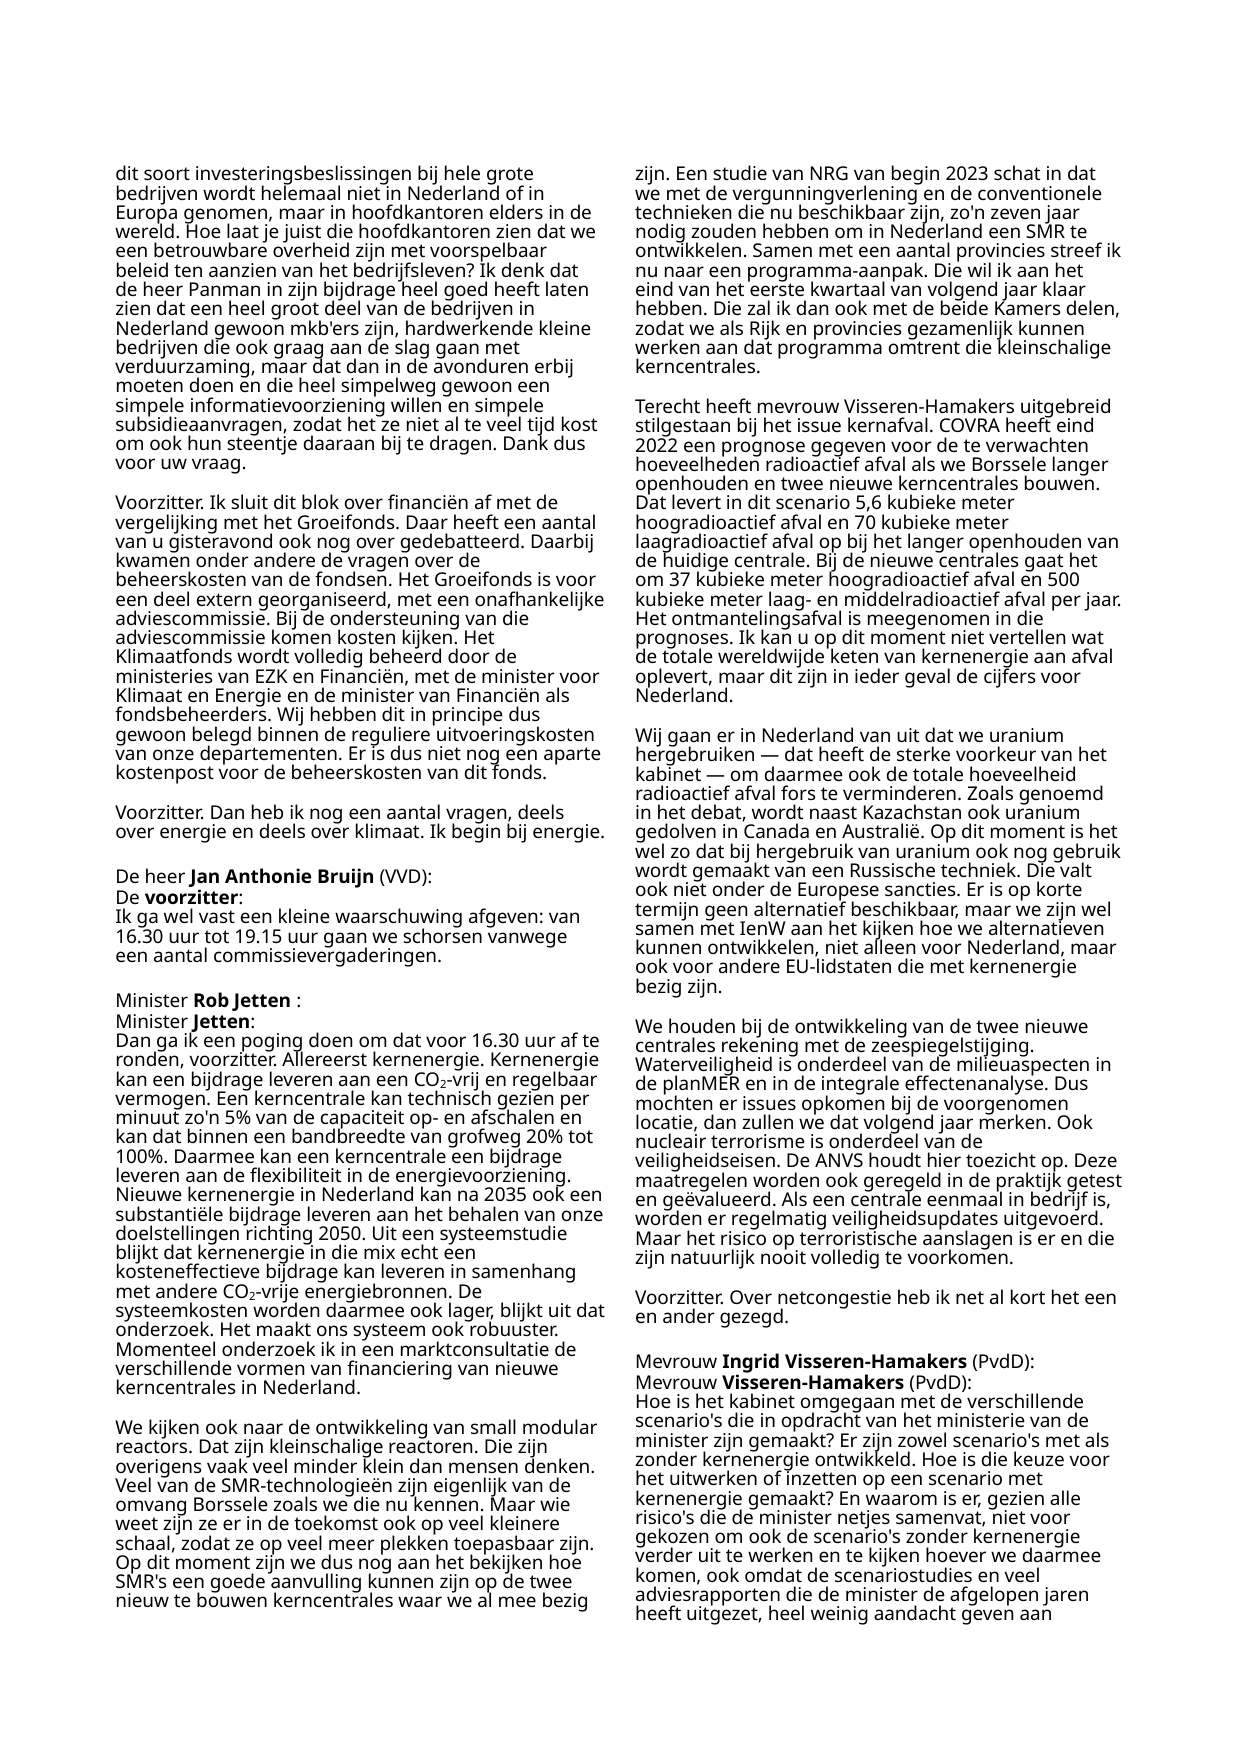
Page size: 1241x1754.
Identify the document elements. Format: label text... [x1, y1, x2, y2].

text De voorzitter: [115, 889, 605, 908]
text Voorzitter. Dan heb ik nog een aantal vragen, deels over energie en deels over klimaat. Ik begin bij energie. [115, 804, 605, 843]
text We kijken ook naar de ontwikkeling van small modular reactors. Dat zijn kleinschalige reactoren. Die zijn overigens vaak veel minder klein dan mensen denken. Veel van de SMR-technologieën zijn eigenlijk van de omvang Borssele zoals we die nu kennen. Maar wie weet zijn ze er in de toekomst ook op veel kleinere schaal, zodat ze op veel meer plekken toepasbaar zijn. Op dit moment zijn we dus nog aan het bekijken hoe SMR's een goede aanvulling kunnen zijn op de twee nieuw te bouwen kerncentrales waar we al mee bezig [115, 1419, 605, 1612]
text Mevrouw Visseren-Hamakers (PvdD): [635, 1374, 1125, 1393]
text Hoe is het kabinet omgegaan met de verschillende scenario's die in opdracht van het ministerie van de minister zijn gemaakt? Er zijn zowel scenario's met als zonder kernenergie ontwikkeld. Hoe is die keuze voor het uitwerken of inzetten op een scenario met kernenergie gemaakt? En waarom is er, gezien alle risico's die de minister netjes samenvat, niet voor gekozen om ook de scenario's zonder kernenergie verder uit te werken en te kijken hoever we daarmee komen, ook omdat de scenariostudies en veel adviesrapporten die de minister de afgelopen jaren heeft uitgezet, heel weinig aandacht geven aan [635, 1393, 1125, 1624]
text Terecht heeft mevrouw Visseren-Hamakers uitgebreid stilgestaan bij het issue kernafval. COVRA heeft eind 2022 een prognose gegeven voor de te verwachten hoeveelheden radioactief afval als we Borssele langer openhouden en twee nieuwe kerncentrales bouwen. Dat levert in dit scenario 5,6 kubieke meter hoogradioactief afval en 70 kubieke meter laagradioactief afval op bij het langer openhouden van de huidige centrale. Bij de nieuwe centrales gaat het om 37 kubieke meter hoogradioactief afval en 500 kubieke meter laag- en middelradioactief afval per jaar. Het ontmantelingsafval is meegenomen in die prognoses. Ik kan u op dit moment niet vertellen wat de totale wereldwijde keten van kernenergie aan afval oplevert, maar dit zijn in ieder geval de cijfers voor Nederland. [635, 398, 1125, 706]
text Dan ga ik een poging doen om dat voor 16.30 uur af te ronden, voorzitter. Allereerst kernenergie. Kernenergie kan een bijdrage leveren aan een CO2-vrij en regelbaar vermogen. Een kerncentrale kan technisch gezien per minuut zo'n 5% van de capaciteit op- en afschalen en kan dat binnen een bandbreedte van grofweg 20% tot 100%. Daarmee kan een kerncentrale een bijdrage leveren aan de flexibiliteit in de energievoorziening. Nieuwe kernenergie in Nederland kan na 2035 ook een substantiële bijdrage leveren aan het behalen van onze doelstellingen richting 2050. Uit een systeemstudie blijkt dat kernenergie in die mix echt een kosteneffectieve bijdrage kan leveren in samenhang met andere CO2-vrije energiebronnen. De systeemkosten worden daarmee ook lager, blijkt uit dat onderzoek. Het maakt ons systeem ook robuuster. Momenteel onderzoek ik in een marktconsultatie de verschillende vormen van financiering van nieuwe kerncentrales in Nederland. [115, 1032, 605, 1398]
text Minister Jetten: [115, 1013, 605, 1032]
text We houden bij de ontwikkeling van de twee nieuwe centrales rekening met de zeespiegelstijging. Waterveiligheid is onderdeel van de milieuaspecten in de planMER en in de integrale effectenanalyse. Dus mochten er issues opkomen bij de voorgenomen locatie, dan zullen we dat volgend jaar merken. Ook nucleair terrorisme is onderdeel van de veiligheidseisen. De ANVS houdt hier toezicht op. Deze maatregelen worden ook geregeld in de praktijk getest en geëvalueerd. Als een centrale eenmaal in bedrijf is, worden er regelmatig veiligheidsupdates uitgevoerd. Maar het risico op terroristische aanslagen is er en die zijn natuurlijk nooit volledig te voorkomen. [635, 1018, 1125, 1268]
text Ik ga wel vast een kleine waarschuwing afgeven: van 16.30 uur tot 19.15 uur gaan we schorsen vanwege een aantal commissievergaderingen. [115, 908, 605, 966]
text Mevrouw Ingrid Visseren-Hamakers (PvdD): [635, 1348, 1125, 1374]
text dit soort investeringsbeslissingen bij hele grote bedrijven wordt helemaal niet in Nederland of in Europa genomen, maar in hoofdkantoren elders in de wereld. Hoe laat je juist die hoofdkantoren zien dat we een betrouwbare overheid zijn met voorspelbaar beleid ten aanzien van het bedrijfsleven? Ik denk dat de heer Panman in zijn bijdrage heel goed heeft laten zien dat een heel groot deel van de bedrijven in Nederland gewoon mkb'ers zijn, hardwerkende kleine bedrijven die ook graag aan de slag gaan met verduurzaming, maar dat dan in de avonduren erbij moeten doen en die heel simpelweg gewoon een simpele informatievoorziening willen en simpele subsidieaanvragen, zodat het ze niet al te veel tijd kost om ook hun steentje daaraan bij te dragen. Dank dus voor uw vraag. [115, 165, 605, 474]
text zijn. Een studie van NRG van begin 2023 schat in dat we met de vergunningverlening en de conventionele technieken die nu beschikbaar zijn, zo'n zeven jaar nodig zouden hebben om in Nederland een SMR te ontwikkelen. Samen met een aantal provincies streef ik nu naar een programma-aanpak. Die wil ik aan het eind van het eerste kwartaal van volgend jaar klaar hebben. Die zal ik dan ook met de beide Kamers delen, zodat we als Rijk en provincies gezamenlijk kunnen werken aan dat programma omtrent die kleinschalige kerncentrales. [635, 165, 1125, 377]
text Voorzitter. Ik sluit dit blok over financiën af met de vergelijking met het Groeifonds. Daar heeft een aantal van u gisteravond ook nog over gedebatteerd. Daarbij kwamen onder andere de vragen over de beheerskosten van de fondsen. Het Groeifonds is voor een deel extern georganiseerd, met een onafhankelijke adviescommissie. Bij de ondersteuning van die adviescommissie komen kosten kijken. Het Klimaatfonds wordt volledig beheerd door de ministeries van EZK en Financiën, met de minister voor Klimaat en Energie en de minister van Financiën als fondsbeheerders. Wij hebben dit in principe dus gewoon belegd binnen de reguliere uitvoeringskosten van onze departementen. Er is dus niet nog een aparte kostenpost voor de beheerskosten van dit fonds. [115, 494, 605, 783]
text Minister Rob Jetten : [115, 987, 605, 1013]
text Voorzitter. Over netcongestie heb ik net al kort het een en ander gezegd. [635, 1289, 1125, 1327]
text De heer Jan Anthonie Bruijn (VVD): [115, 863, 605, 889]
text Wij gaan er in Nederland van uit dat we uranium hergebruiken — dat heeft de sterke voorkeur van het kabinet — om daarmee ook de totale hoeveelheid radioactief afval fors te verminderen. Zoals genoemd in het debat, wordt naast Kazachstan ook uranium gedolven in Canada en Australië. Op dit moment is het wel zo dat bij hergebruik van uranium ook nog gebruik wordt gemaakt van een Russische techniek. Die valt ook niet onder de Europese sancties. Er is op korte termijn geen alternatief beschikbaar, maar we zijn wel samen met IenW aan het kijken hoe we alternatieven kunnen ontwikkelen, niet alleen voor Nederland, maar ook voor andere EU-lidstaten die met kernenergie bezig zijn. [635, 727, 1125, 997]
